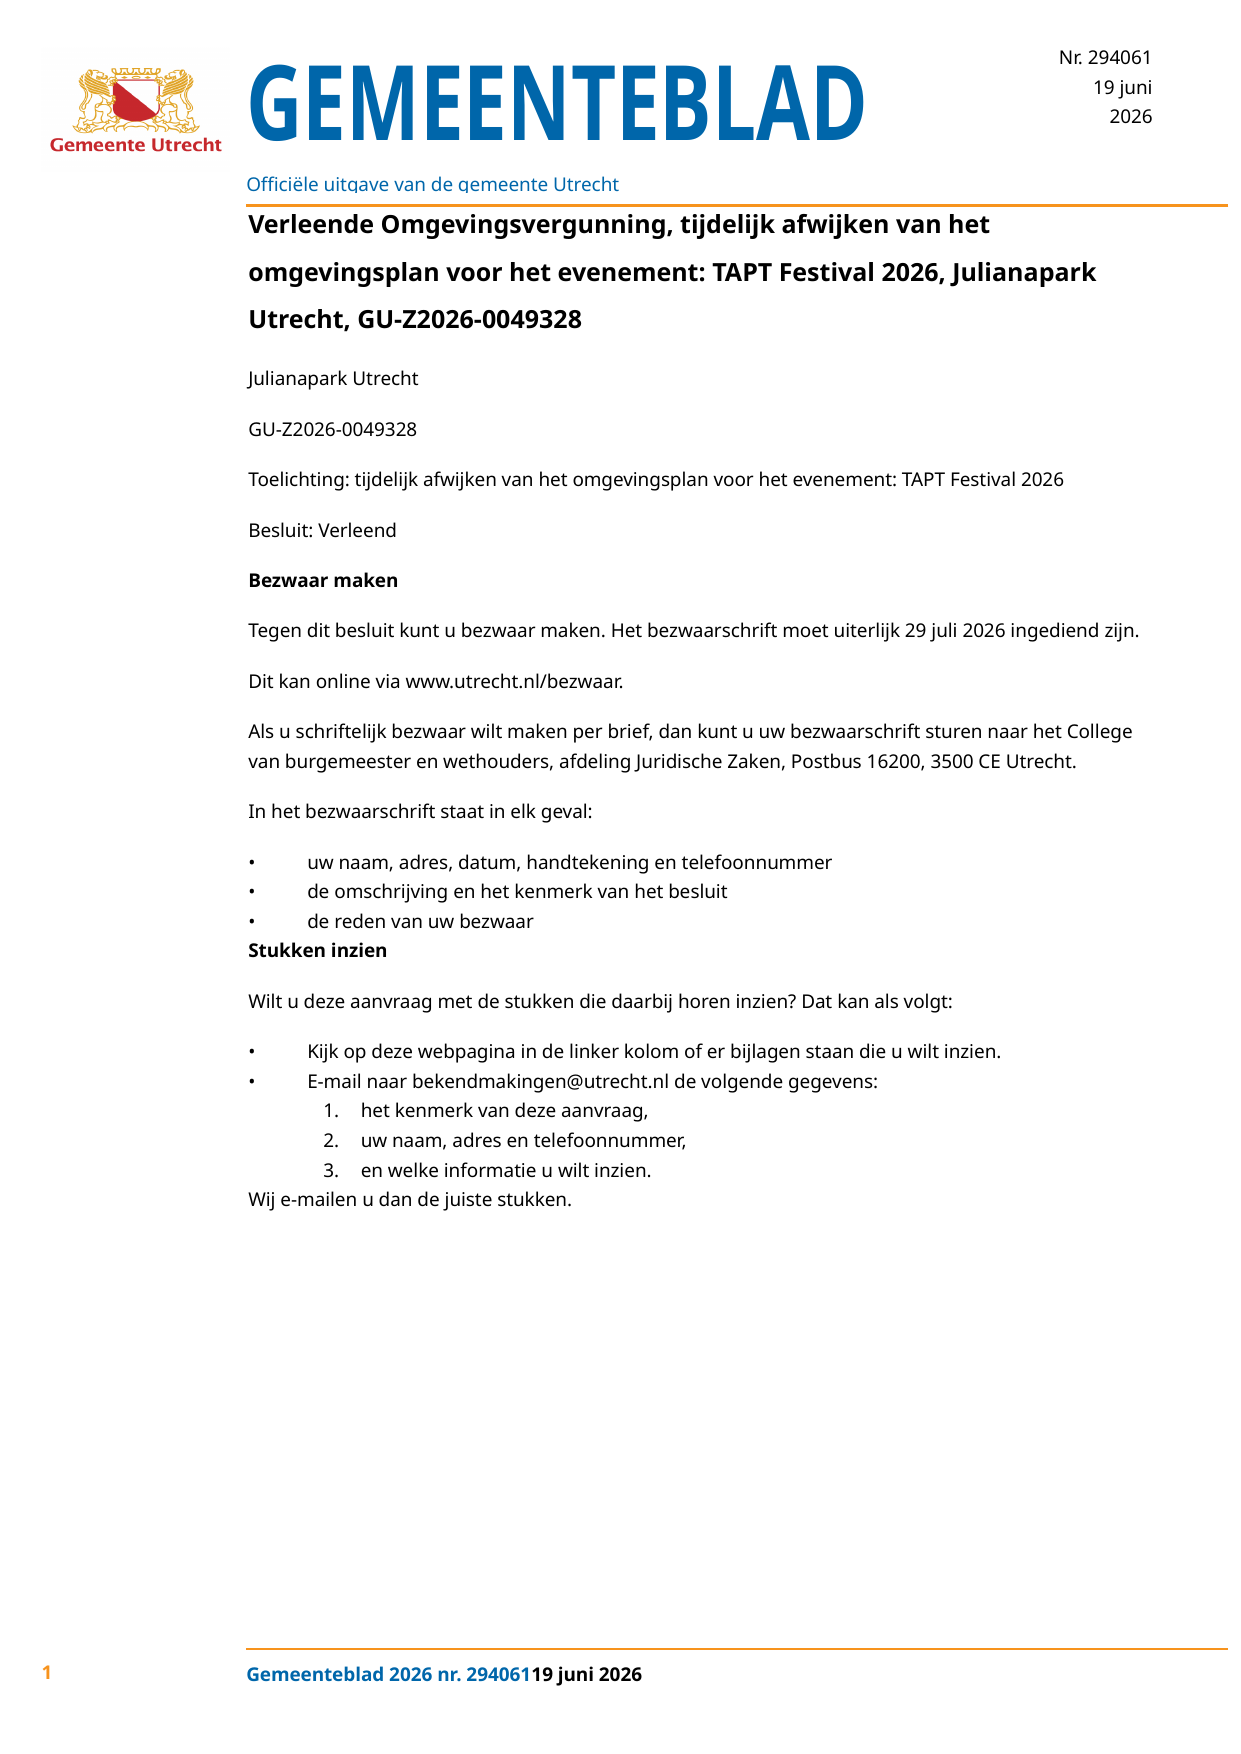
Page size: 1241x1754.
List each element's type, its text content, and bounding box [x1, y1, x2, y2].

list E-mail naar bekendmakingen@utrecht.nl de volgende gegevens: [248, 1068, 1152, 1094]
text Verleende Omgevingsvergunning, tijdelijk afwijken van het omgevingsplan voor het evenement: TAPT Festival 2026, Julianapark Utrecht, GU-Z2026-0049328 [248, 207, 1152, 336]
list de omschrijving en het kenmerk van het besluit [248, 878, 1152, 904]
list Kijk op deze webpagina in de linker kolom of er bijlagen staan die u wilt inzien. [248, 1038, 1152, 1064]
text In het bezwaarschrift staat in elk geval: [248, 798, 1152, 824]
text Als u schriftelijk bezwaar wilt maken per brief, dan kunt u uw bezwaarschrift sturen naar het College van burgemeester en wethouders, afdeling Juridische Zaken, Postbus 16200, 3500 CE Utrecht. [248, 718, 1152, 774]
text Wilt u deze aanvraag met de stukken die daarbij horen inzien? Dat kan als volgt: [248, 988, 1152, 1014]
text Dit kan online via www.utrecht.nl/bezwaar. [248, 668, 1152, 694]
text Toelichting: tijdelijk afwijken van het omgevingsplan voor het evenement: TAPT Festival 2026 [248, 466, 1152, 492]
text Bezwaar maken [248, 567, 1152, 593]
list het kenmerk van deze aanvraag, [323, 1098, 1152, 1123]
picture [41, 47, 231, 172]
text Besluit: Verleend [248, 517, 1152, 542]
text Tegen dit besluit kunt u bezwaar maken. Het bezwaarschrift moet uiterlijk 29 juli 2026 ingediend zijn. [248, 618, 1152, 643]
list de reden van uw bezwaar [248, 908, 1152, 934]
list en welke informatie u wilt inzien. [323, 1157, 1152, 1182]
text Julianapark Utrecht [248, 366, 1152, 391]
list uw naam, adres en telefoonnummer, [323, 1127, 1152, 1153]
text Wij e-mailen u dan de juiste stukken. [248, 1186, 1152, 1212]
list uw naam, adres, datum, handtekening en telefoonnummer [248, 849, 1152, 874]
text GU-Z2026-0049328 [248, 416, 1152, 442]
text Stukken inzien [248, 938, 1152, 963]
